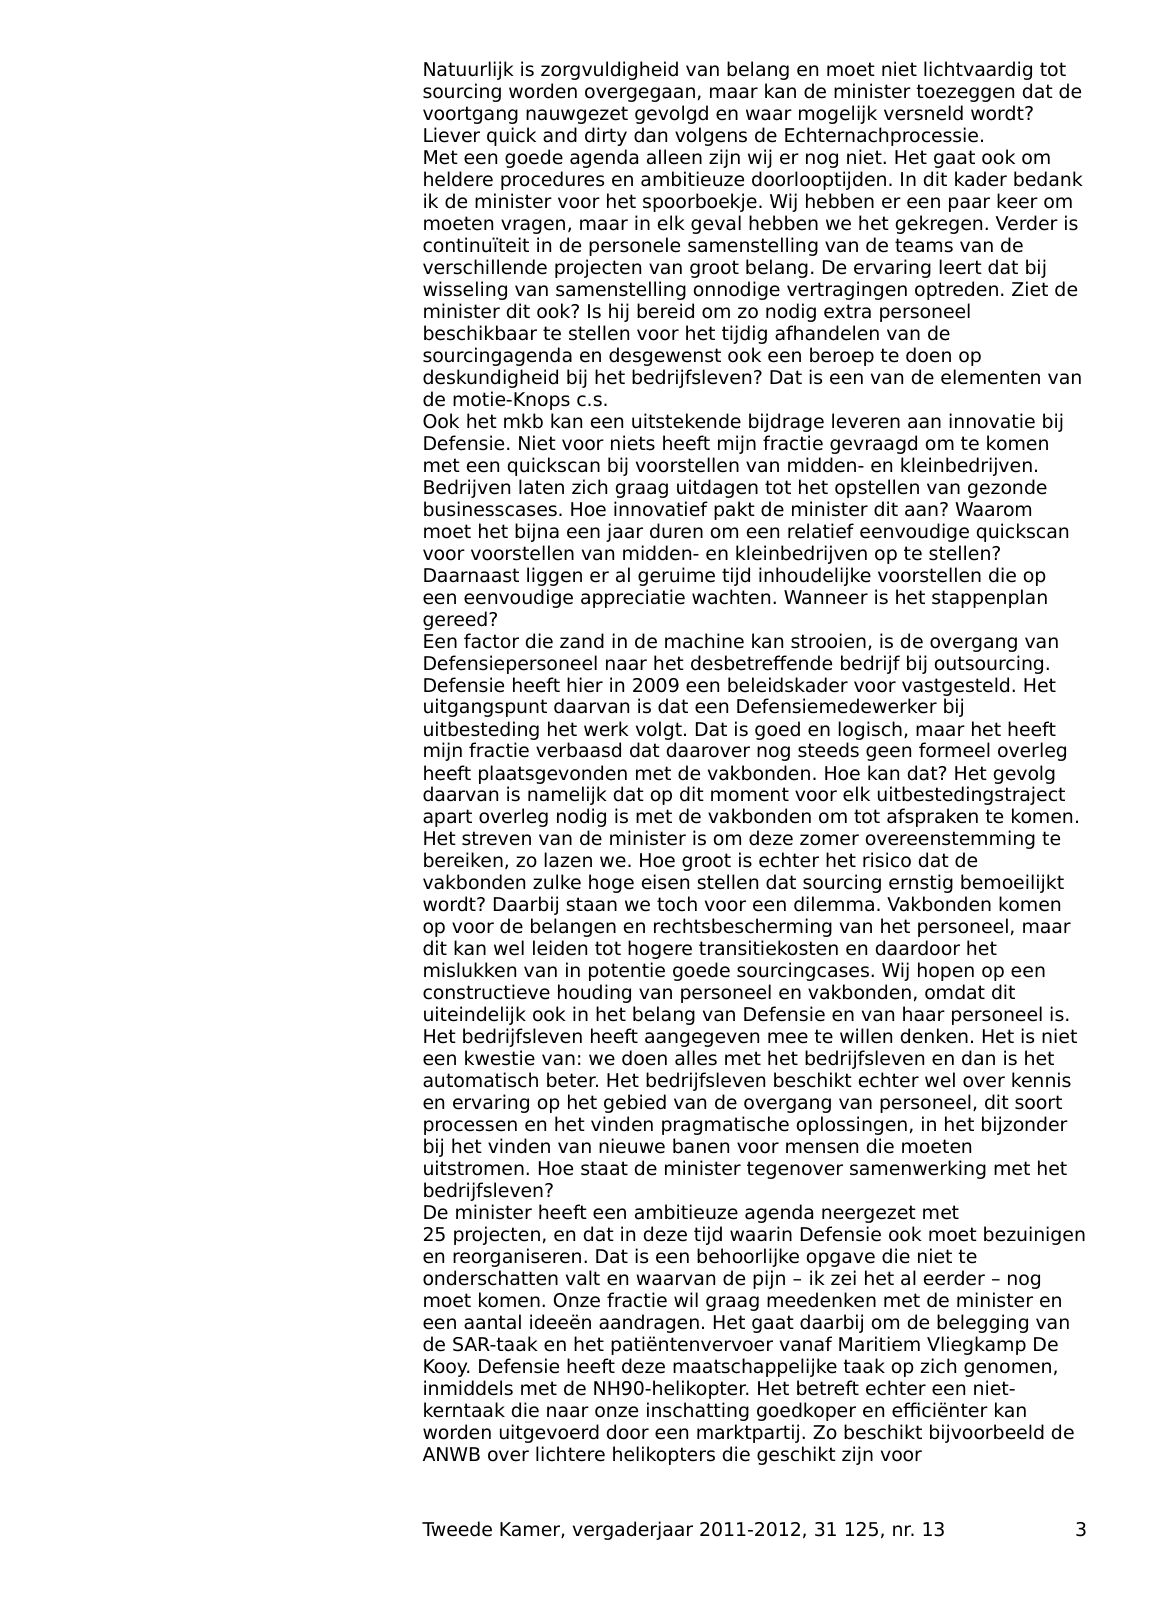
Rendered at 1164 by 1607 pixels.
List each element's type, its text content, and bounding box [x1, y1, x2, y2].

text Een factor die zand in de machine kan strooien, is de overgang van Defensiepersoneel naar het desbetreffende bedrijf bij outsourcing. Defensie heeft hier in 2009 een beleidskader voor vastgesteld. Het uitgangspunt daarvan is dat een Defensiemedewerker bij uitbesteding het werk volgt. Dat is goed en logisch, maar het heeft mijn fractie verbaasd dat daarover nog steeds geen formeel overleg heeft plaatsgevonden met de vakbonden. Hoe kan dat? Het gevolg daarvan is namelijk dat op dit moment voor elk uitbestedingstraject apart overleg nodig is met de vakbonden om tot afspraken te komen. Het streven van de minister is om deze zomer overeenstemming te bereiken, zo lazen we. Hoe groot is echter het risico dat de vakbonden zulke hoge eisen stellen dat sourcing ernstig bemoeilijkt wordt? Daarbij staan we toch voor een dilemma. Vakbonden komen op voor de belangen en rechtsbescherming van het personeel, maar dit kan wel leiden tot hogere transitiekosten en daardoor het mislukken van in potentie goede sourcingcases. Wij hopen op een constructieve houding van personeel en vakbonden, omdat dit uiteindelijk ook in het belang van Defensie en van haar personeel is. [422, 631, 1087, 1026]
text Ook het mkb kan een uitstekende bijdrage leveren aan innovatie bij Defensie. Niet voor niets heeft mijn fractie gevraagd om te komen met een quickscan bij voorstellen van midden- en kleinbedrijven. Bedrijven laten zich graag uitdagen tot het opstellen van gezonde businesscases. Hoe innovatief pakt de minister dit aan? Waarom moet het bijna een jaar duren om een relatief eenvoudige quickscan voor voorstellen van midden- en kleinbedrijven op te stellen? Daarnaast liggen er al geruime tijd inhoudelijke voorstellen die op een eenvoudige appreciatie wachten. Wanneer is het stappenplan gereed? [422, 411, 1087, 631]
text Met een goede agenda alleen zijn wij er nog niet. Het gaat ook om heldere procedures en ambitieuze doorlooptijden. In dit kader bedank ik de minister voor het spoorboekje. Wij hebben er een paar keer om moeten vragen, maar in elk geval hebben we het gekregen. Verder is continuïteit in de personele samenstelling van de teams van de verschillende projecten van groot belang. De ervaring leert dat bij wisseling van samenstelling onnodige vertragingen optreden. Ziet de minister dit ook? Is hij bereid om zo nodig extra personeel beschikbaar te stellen voor het tijdig afhandelen van de sourcingagenda en desgewenst ook een beroep te doen op deskundigheid bij het bedrijfsleven? Dat is een van de elementen van de motie-Knops c.s. [422, 147, 1087, 411]
text De minister heeft een ambitieuze agenda neergezet met 25 projecten, en dat in deze tijd waarin Defensie ook moet bezuinigen en reorganiseren. Dat is een behoorlijke opgave die niet te onderschatten valt en waarvan de pijn – ik zei het al eerder – nog moet komen. Onze fractie wil graag meedenken met de minister en een aantal ideeën aandragen. Het gaat daarbij om de belegging van de SAR-taak en het patiëntenvervoer vanaf Maritiem Vliegkamp De Kooy. Defensie heeft deze maatschappelijke taak op zich genomen, inmiddels met de NH90-helikopter. Het betreft echter een niet-kerntaak die naar onze inschatting goedkoper en efficiënter kan worden uitgevoerd door een marktpartij. Zo beschikt bijvoorbeeld de ANWB over lichtere helikopters die geschikt zijn voor [422, 1202, 1087, 1466]
text Natuurlijk is zorgvuldigheid van belang en moet niet lichtvaardig tot sourcing worden overgegaan, maar kan de minister toezeggen dat de voortgang nauwgezet gevolgd en waar mogelijk versneld wordt? Liever quick and dirty dan volgens de Echternachprocessie. [422, 59, 1087, 147]
text Het bedrijfsleven heeft aangegeven mee te willen denken. Het is niet een kwestie van: we doen alles met het bedrijfsleven en dan is het automatisch beter. Het bedrijfsleven beschikt echter wel over kennis en ervaring op het gebied van de overgang van personeel, dit soort processen en het vinden pragmatische oplossingen, in het bijzonder bij het vinden van nieuwe banen voor mensen die moeten uitstromen. Hoe staat de minister tegenover samenwerking met het bedrijfsleven? [422, 1026, 1087, 1202]
